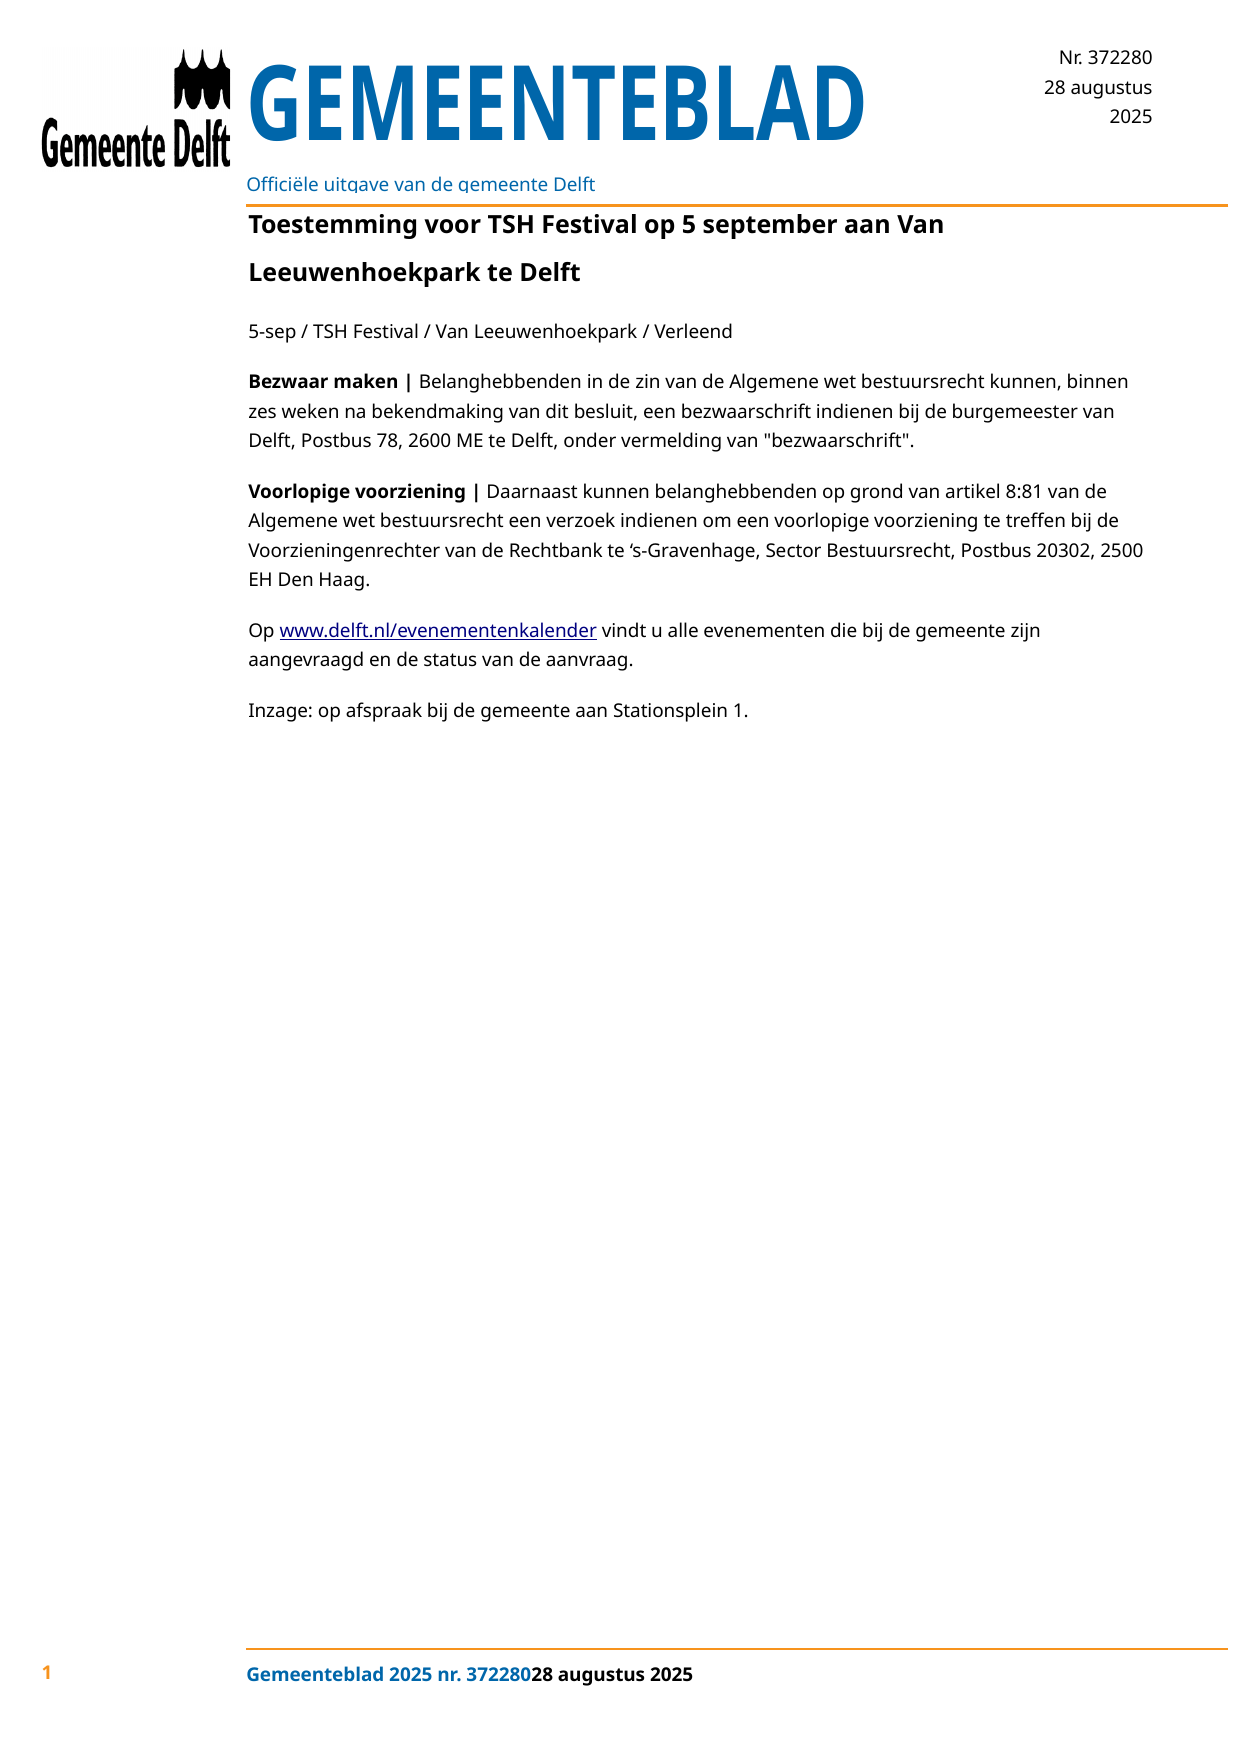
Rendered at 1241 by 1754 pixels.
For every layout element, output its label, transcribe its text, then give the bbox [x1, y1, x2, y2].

text 5-sep / TSH Festival / Van Leeuwenhoekpark / Verleend [248, 318, 1152, 344]
picture [41, 47, 231, 172]
text Toestemming voor TSH Festival op 5 september aan Van Leeuwenhoekpark te Delft [248, 207, 1152, 288]
text Inzage: op afspraak bij de gemeente aan Stationsplein 1. [248, 697, 1152, 723]
text Voorlopige voorziening | Daarnaast kunnen belanghebbenden op grond van artikel 8:81 van de Algemene wet bestuursrecht een verzoek indienen om een voorlopige voorziening te treffen bij de Voorzieningenrechter van de Rechtbank te ‘s-Gravenhage, Sector Bestuursrecht, Postbus 20302, 2500 EH Den Haag. [248, 478, 1152, 592]
text Bezwaar maken | Belanghebbenden in de zin van de Algemene wet bestuursrecht kunnen, binnen zes weken na bekendmaking van dit besluit, een bezwaarschrift indienen bij de burgemeester van Delft, Postbus 78, 2600 ME te Delft, onder vermelding van "bezwaarschrift". [248, 368, 1152, 453]
text Op www.delft.nl/evenementenkalender vindt u alle evenementen die bij de gemeente zijn aangevraagd en de status van de aanvraag. [248, 617, 1152, 672]
